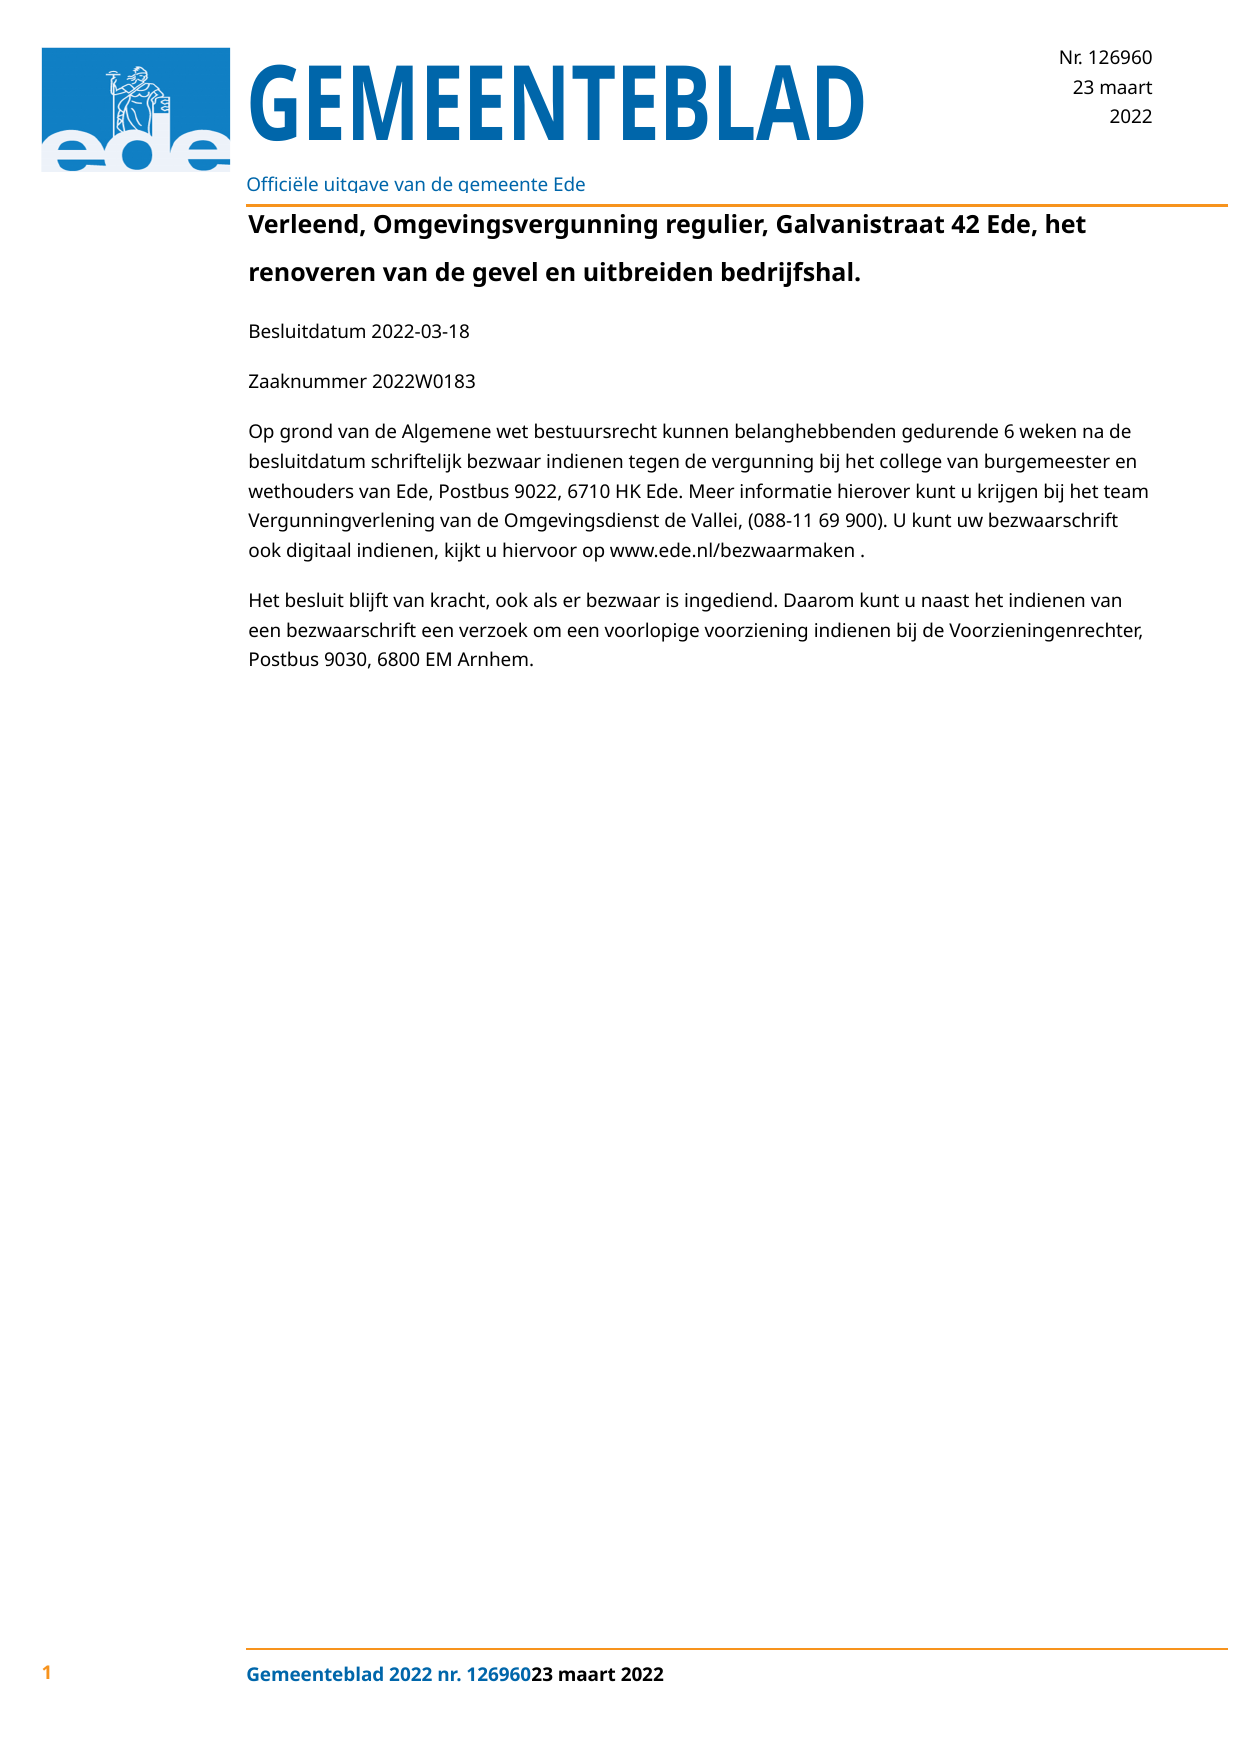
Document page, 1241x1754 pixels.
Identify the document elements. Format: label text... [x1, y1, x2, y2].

text Zaaknummer 2022W0183 [248, 368, 1152, 394]
text Op grond van de Algemene wet bestuursrecht kunnen belanghebbenden gedurende 6 weken na de besluitdatum schriftelijk bezwaar indienen tegen de vergunning bij het college van burgemeester en wethouders van Ede, Postbus 9022, 6710 HK Ede. Meer informatie hierover kunt u krijgen bij het team Vergunningverlening van de Omgevingsdienst de Vallei, (088-11 69 900). U kunt uw bezwaarschrift ook digitaal indienen, kijkt u hiervoor op www.ede.nl/bezwaarmaken . [248, 419, 1152, 563]
text Het besluit blijft van kracht, ook als er bezwaar is ingediend. Daarom kunt u naast het indienen van een bezwaarschrift een verzoek om een voorlopige voorziening indienen bij de Voorzieningenrechter, Postbus 9030, 6800 EM Arnhem. [248, 587, 1152, 672]
text Besluitdatum 2022-03-18 [248, 318, 1152, 344]
picture [41, 47, 231, 172]
text Verleend, Omgevingsvergunning regulier, Galvanistraat 42 Ede, het renoveren van de gevel en uitbreiden bedrijfshal. [248, 207, 1152, 288]
